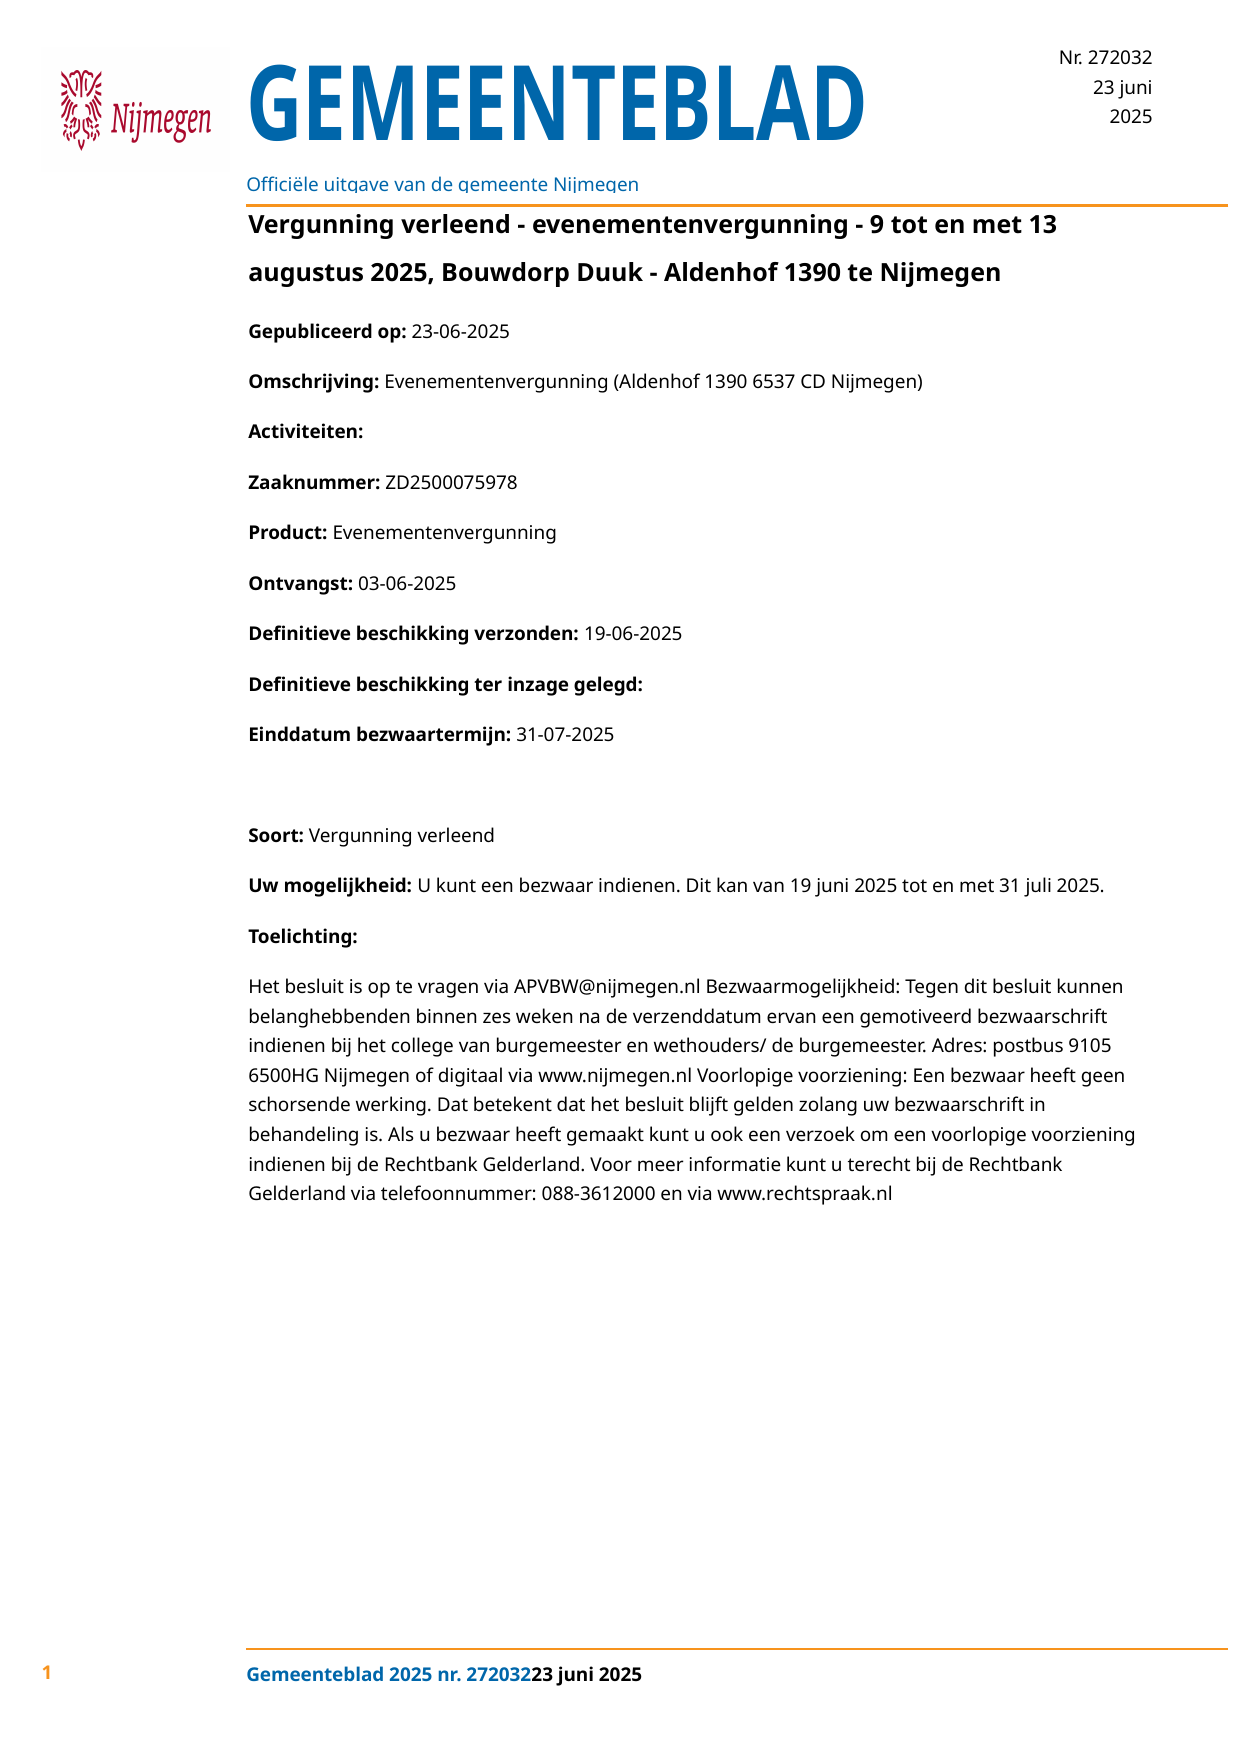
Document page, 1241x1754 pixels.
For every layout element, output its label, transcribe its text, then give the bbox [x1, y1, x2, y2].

text Activiteiten: [248, 419, 1152, 444]
text Einddatum bezwaartermijn: 31-07-2025 [248, 721, 1152, 747]
text Soort: Vergunning verleend [248, 822, 1152, 848]
text Product: Evenementenvergunning [248, 519, 1152, 545]
text Definitieve beschikking verzonden: 19-06-2025 [248, 620, 1152, 646]
picture [41, 47, 231, 172]
text Toelichting: [248, 923, 1152, 949]
text Vergunning verleend - evenementenvergunning - 9 tot en met 13 augustus 2025, Bouwdorp Duuk - Aldenhof 1390 te Nijmegen [248, 207, 1152, 288]
text Het besluit is op te vragen via APVBW@nijmegen.nl Bezwaarmogelijkheid: Tegen dit besluit kunnen belanghebbenden binnen zes weken na de verzenddatum ervan een gemotiveerd bezwaarschrift indienen bij het college van burgemeester en wethouders/ de burgemeester. Adres: postbus 9105 6500HG Nijmegen of digitaal via www.nijmegen.nl Voorlopige voorziening: Een bezwaar heeft geen schorsende werking. Dat betekent dat het besluit blijft gelden zolang uw bezwaarschrift in behandeling is. Als u bezwaar heeft gemaakt kunt u ook een verzoek om een voorlopige voorziening indienen bij de Rechtbank Gelderland. Voor meer informatie kunt u terecht bij de Rechtbank Gelderland via telefoonnummer: 088-3612000 en via www.rechtspraak.nl [248, 973, 1152, 1206]
text Gepubliceerd op: 23-06-2025 [248, 318, 1152, 344]
text Uw mogelijkheid: U kunt een bezwaar indienen. Dit kan van 19 juni 2025 tot en met 31 juli 2025. [248, 872, 1152, 898]
text Definitieve beschikking ter inzage gelegd: [248, 671, 1152, 697]
text Omschrijving: Evenementenvergunning (Aldenhof 1390 6537 CD Nijmegen) [248, 368, 1152, 394]
text Ontvangst: 03-06-2025 [248, 570, 1152, 596]
text Zaaknummer: ZD2500075978 [248, 469, 1152, 495]
